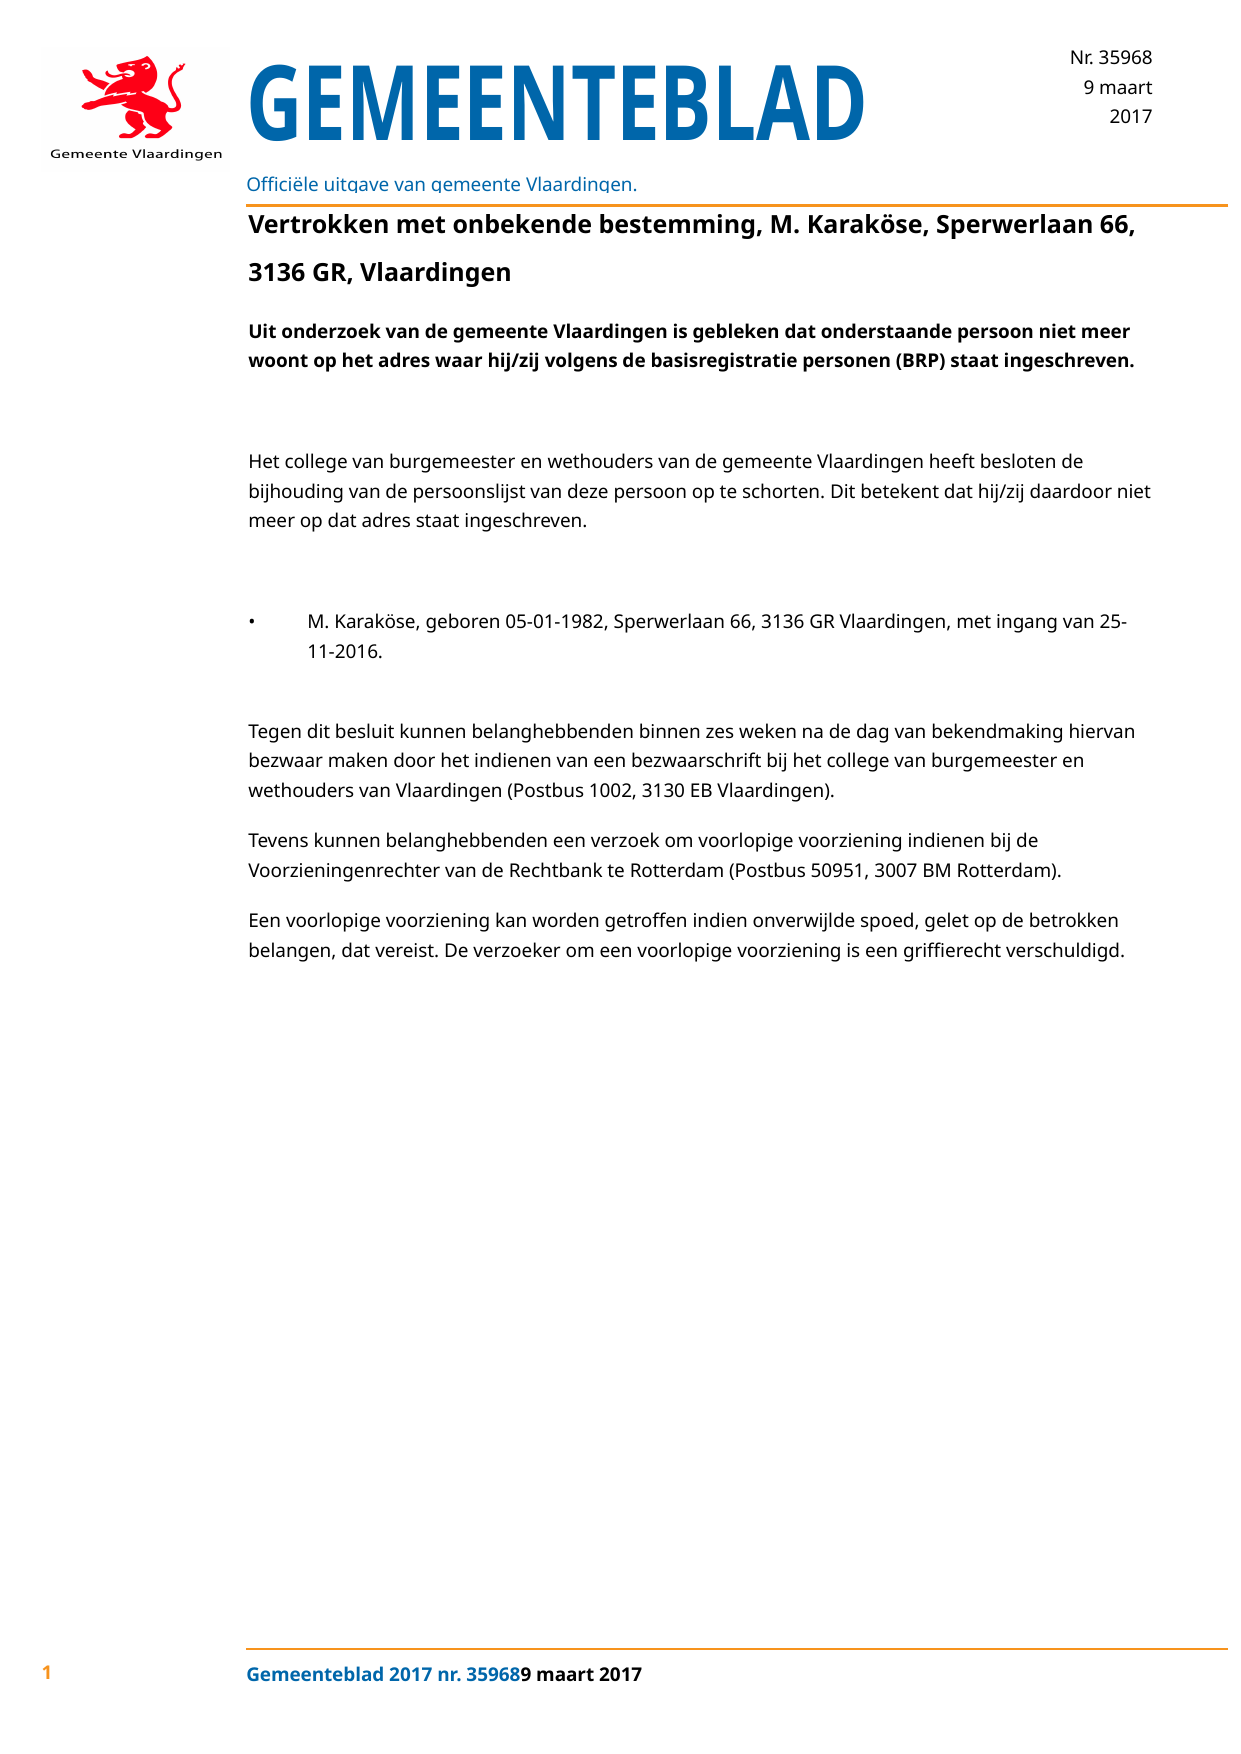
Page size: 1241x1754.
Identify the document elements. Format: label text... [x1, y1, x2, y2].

text Tegen dit besluit kunnen belanghebbenden binnen zes weken na de dag van bekendmaking hiervan bezwaar maken door het indienen van een bezwaarschrift bij het college van burgemeester en wethouders van Vlaardingen (Postbus 1002, 3130 EB Vlaardingen). [248, 718, 1152, 803]
picture [41, 47, 231, 172]
list M. Karaköse, geboren 05-01-1982, Sperwerlaan 66, 3136 GR Vlaardingen, met ingang van 25-11-2016. [248, 608, 1152, 664]
text Een voorlopige voorziening kan worden getroffen indien onverwijlde spoed, gelet op de betrokken belangen, dat vereist. De verzoeker om een voorlopige voorziening is een griffierecht verschuldigd. [248, 907, 1152, 963]
text Het college van burgemeester en wethouders van de gemeente Vlaardingen heeft besloten de bijhouding van de persoonslijst van deze persoon op te schorten. Dit betekent dat hij/zij daardoor niet meer op dat adres staat ingeschreven. [248, 448, 1152, 533]
text Uit onderzoek van de gemeente Vlaardingen is gebleken dat onderstaande persoon niet meer woont op het adres waar hij/zij volgens de basisregistratie personen (BRP) staat ingeschreven. [248, 318, 1152, 373]
text Vertrokken met onbekende bestemming, M. Karaköse, Sperwerlaan 66, 3136 GR, Vlaardingen [248, 207, 1152, 288]
text Tevens kunnen belanghebbenden een verzoek om voorlopige voorziening indienen bij de Voorzieningenrechter van de Rechtbank te Rotterdam (Postbus 50951, 3007 BM Rotterdam). [248, 827, 1152, 883]
